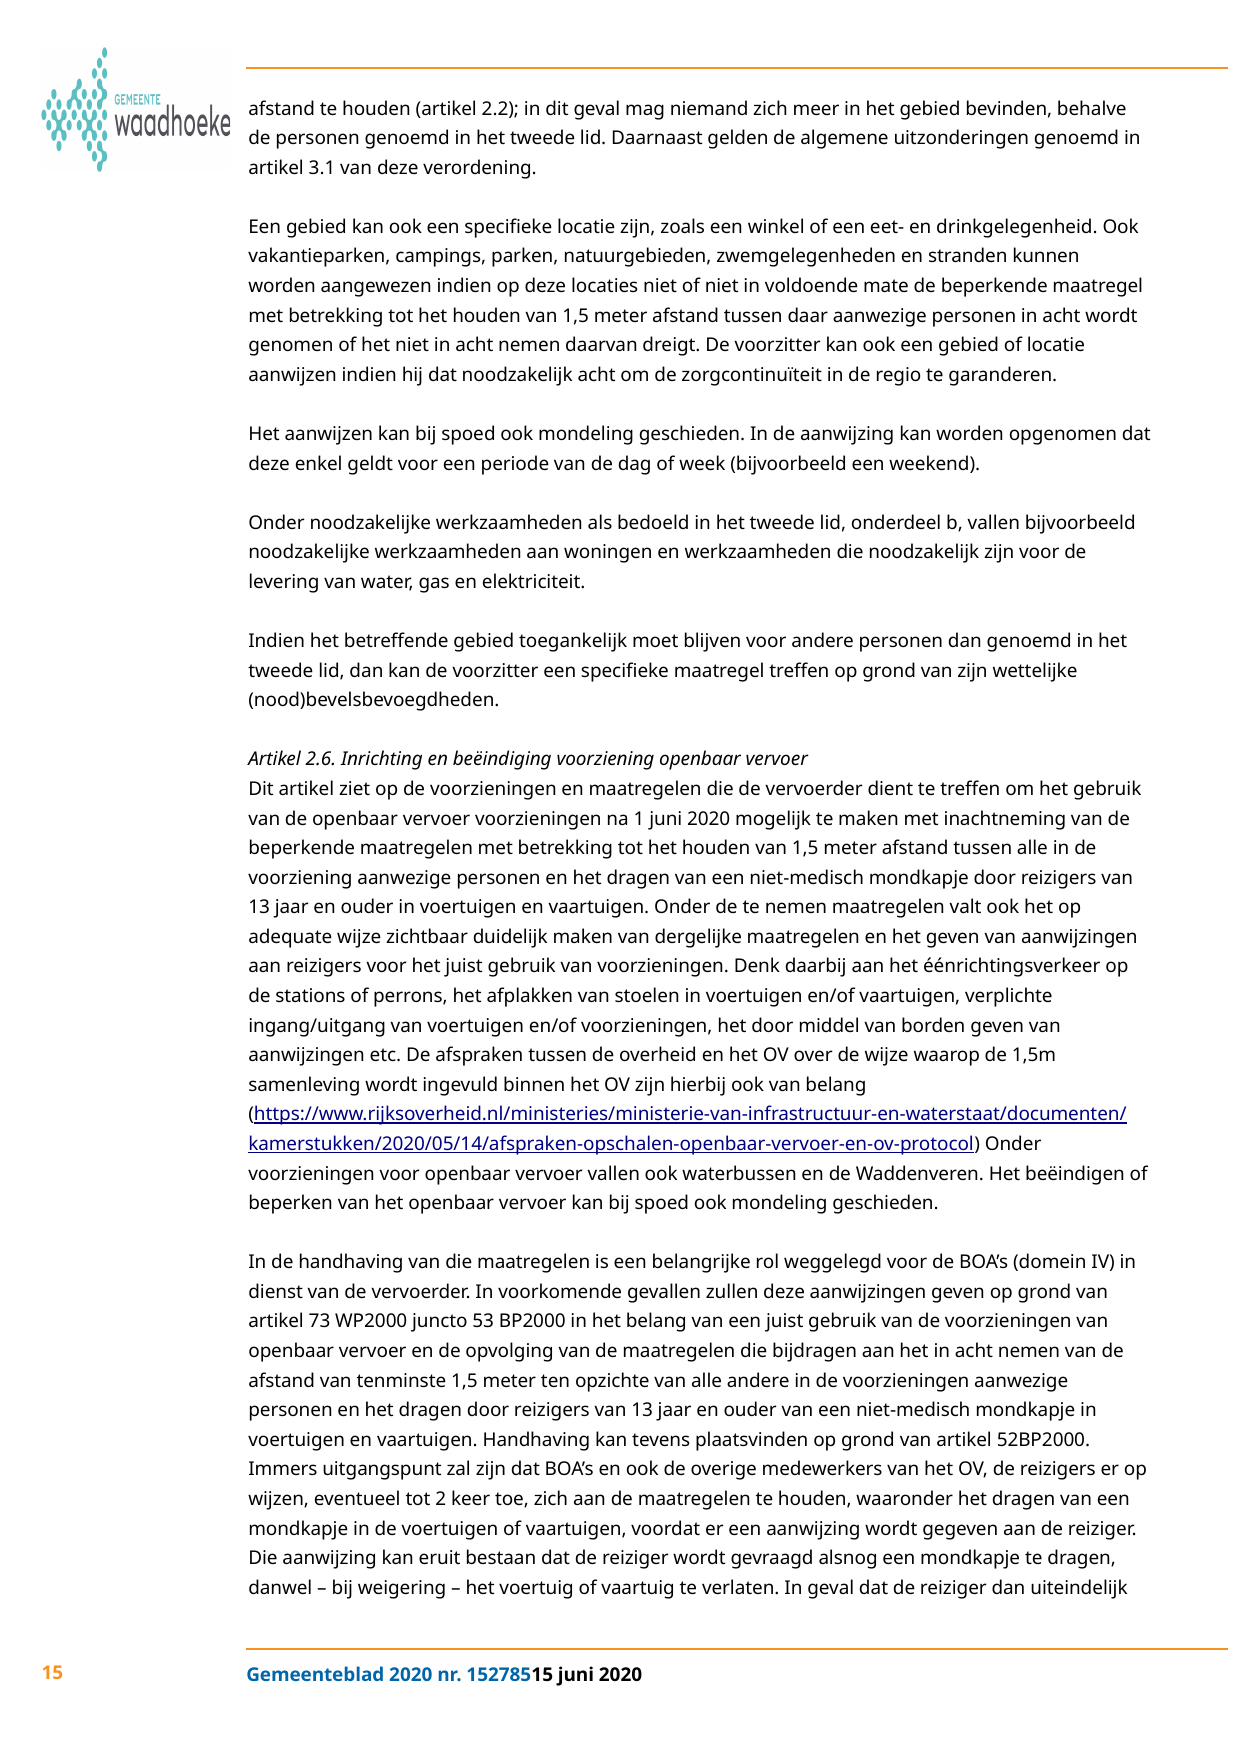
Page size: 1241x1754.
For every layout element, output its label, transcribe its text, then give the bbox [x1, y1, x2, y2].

text Dit artikel ziet op de voorzieningen en maatregelen die de vervoerder dient te treffen om het gebruik van de openbaar vervoer voorzieningen na 1 juni 2020 mogelijk te maken met inachtneming van de beperkende maatregelen met betrekking tot het houden van 1,5 meter afstand tussen alle in de voorziening aanwezige personen en het dragen van een niet-medisch mondkapje door reizigers van 13 jaar en ouder in voertuigen en vaartuigen. Onder de te nemen maatregelen valt ook het op adequate wijze zichtbaar duidelijk maken van dergelijke maatregelen en het geven van aanwijzingen aan reizigers voor het juist gebruik van voorzieningen. Denk daarbij aan het éénrichtingsverkeer op de stations of perrons, het afplakken van stoelen in voertuigen en/of vaartuigen, verplichte ingang/uitgang van voertuigen en/of voorzieningen, het door middel van borden geven van aanwijzingen etc. De afspraken tussen de overheid en het OV over de wijze waarop de 1,5m samenleving wordt ingevuld binnen het OV zijn hierbij ook van belang (https://www.rijksoverheid.nl/ministeries/ministerie-van-infrastructuur-en-waterstaat/documenten/kamerstukken/2020/05/14/afspraken-opschalen-openbaar-vervoer-en-ov-protocol) Onder voorzieningen voor openbaar vervoer vallen ook waterbussen en de Waddenveren. Het beëindigen of beperken van het openbaar vervoer kan bij spoed ook mondeling geschieden. [248, 775, 1152, 1215]
text Het aanwijzen kan bij spoed ook mondeling geschieden. In de aanwijzing kan worden opgenomen dat deze enkel geldt voor een periode van de dag of week (bijvoorbeeld een weekend). [248, 420, 1152, 476]
text In de handhaving van die maatregelen is een belangrijke rol weggelegd voor de BOA’s (domein IV) in dienst van de vervoerder. In voorkomende gevallen zullen deze aanwijzingen geven op grond van artikel 73 WP2000 juncto 53 BP2000 in het belang van een juist gebruik van de voorzieningen van openbaar vervoer en de opvolging van de maatregelen die bijdragen aan het in acht nemen van de afstand van tenminste 1,5 meter ten opzichte van alle andere in de voorzieningen aanwezige personen en het dragen door reizigers van 13 jaar en ouder van een niet-medisch mondkapje in voertuigen en vaartuigen. Handhaving kan tevens plaatsvinden op grond van artikel 52BP2000. [248, 1248, 1152, 1452]
text Artikel 2.6. Inrichting en beëindiging voorziening openbaar vervoer [248, 746, 1152, 771]
text Onder noodzakelijke werkzaamheden als bedoeld in het tweede lid, onderdeel b, vallen bijvoorbeeld noodzakelijke werkzaamheden aan woningen en werkzaamheden die noodzakelijk zijn voor de levering van water, gas en elektriciteit. [248, 509, 1152, 594]
text Indien het betreffende gebied toegankelijk moet blijven voor andere personen dan genoemd in het tweede lid, dan kan de voorzitter een specifieke maatregel treffen op grond van zijn wettelijke (nood)bevelsbevoegdheden. [248, 627, 1152, 712]
picture [41, 47, 231, 172]
text Immers uitgangspunt zal zijn dat BOA’s en ook de overige medewerkers van het OV, de reizigers er op wijzen, eventueel tot 2 keer toe, zich aan de maatregelen te houden, waaronder het dragen van een mondkapje in de voertuigen of vaartuigen, voordat er een aanwijzing wordt gegeven aan de reiziger. Die aanwijzing kan eruit bestaan dat de reiziger wordt gevraagd alsnog een mondkapje te dragen, danwel – bij weigering – het voertuig of vaartuig te verlaten. In geval dat de reiziger dan uiteindelijk [248, 1456, 1152, 1600]
text Een gebied kan ook een specifieke locatie zijn, zoals een winkel of een eet- en drinkgelegenheid. Ook vakantieparken, campings, parken, natuurgebieden, zwemgelegenheden en stranden kunnen worden aangewezen indien op deze locaties niet of niet in voldoende mate de beperkende maatregel met betrekking tot het houden van 1,5 meter afstand tussen daar aanwezige personen in acht wordt genomen of het niet in acht nemen daarvan dreigt. De voorzitter kan ook een gebied of locatie aanwijzen indien hij dat noodzakelijk acht om de zorgcontinuïteit in de regio te garanderen. [248, 213, 1152, 387]
text afstand te houden (artikel 2.2); in dit geval mag niemand zich meer in het gebied bevinden, behalve de personen genoemd in het tweede lid. Daarnaast gelden de algemene uitzonderingen genoemd in artikel 3.1 van deze verordening. [248, 95, 1152, 180]
